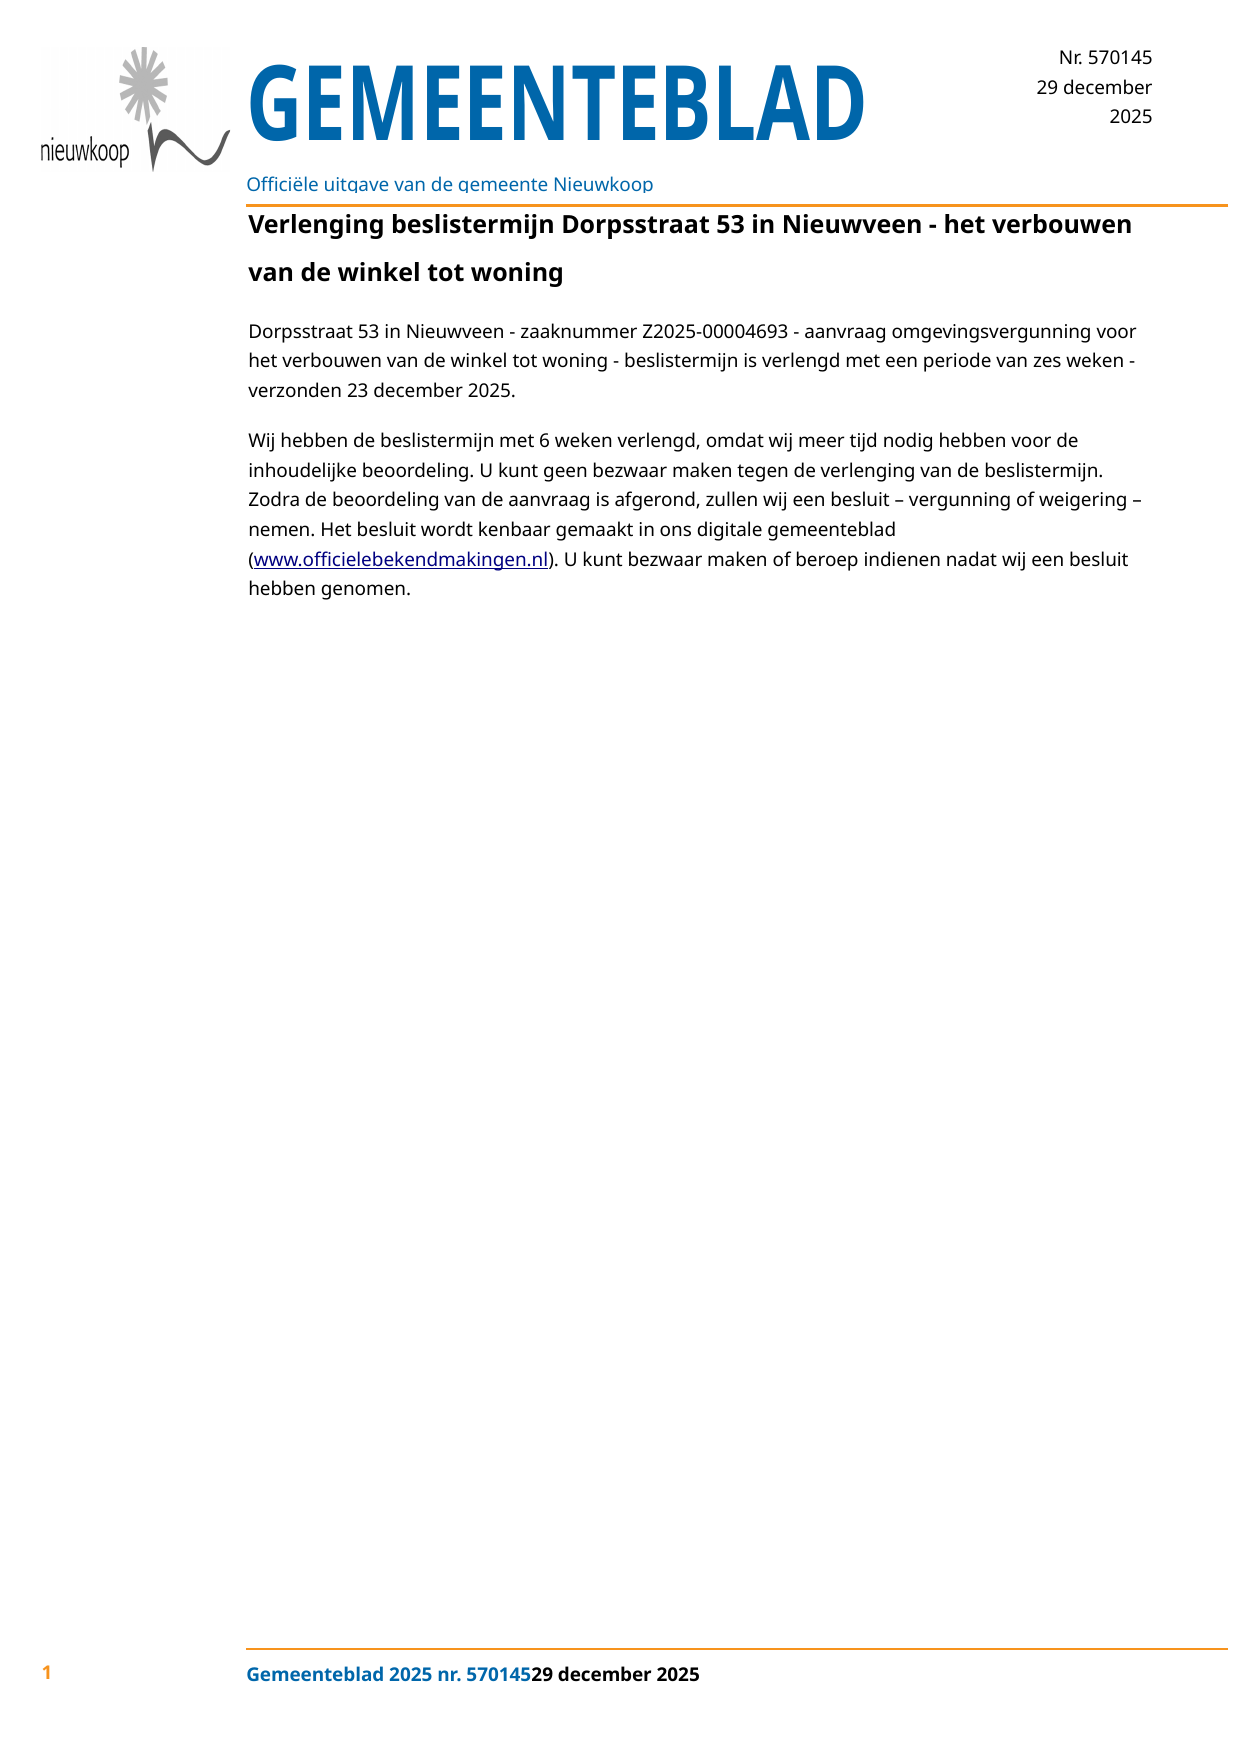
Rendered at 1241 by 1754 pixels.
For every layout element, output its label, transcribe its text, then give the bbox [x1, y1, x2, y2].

text Wij hebben de beslistermijn met 6 weken verlengd, omdat wij meer tijd nodig hebben voor de inhoudelijke beoordeling. U kunt geen bezwaar maken tegen de verlenging van de beslistermijn. Zodra de beoordeling van de aanvraag is afgerond, zullen wij een besluit – vergunning of weigering – nemen. Het besluit wordt kenbaar gemaakt in ons digitale gemeenteblad (www.officielebekendmakingen.nl). U kunt bezwaar maken of beroep indienen nadat wij een besluit hebben genomen. [248, 427, 1152, 601]
text Dorpsstraat 53 in Nieuwveen - zaaknummer Z2025-00004693 - aanvraag omgevingsvergunning voor het verbouwen van de winkel tot woning - beslistermijn is verlengd met een periode van zes weken - verzonden 23 december 2025. [248, 318, 1152, 403]
text Verlenging beslistermijn Dorpsstraat 53 in Nieuwveen - het verbouwen van de winkel tot woning [248, 207, 1152, 288]
picture [41, 47, 231, 172]
